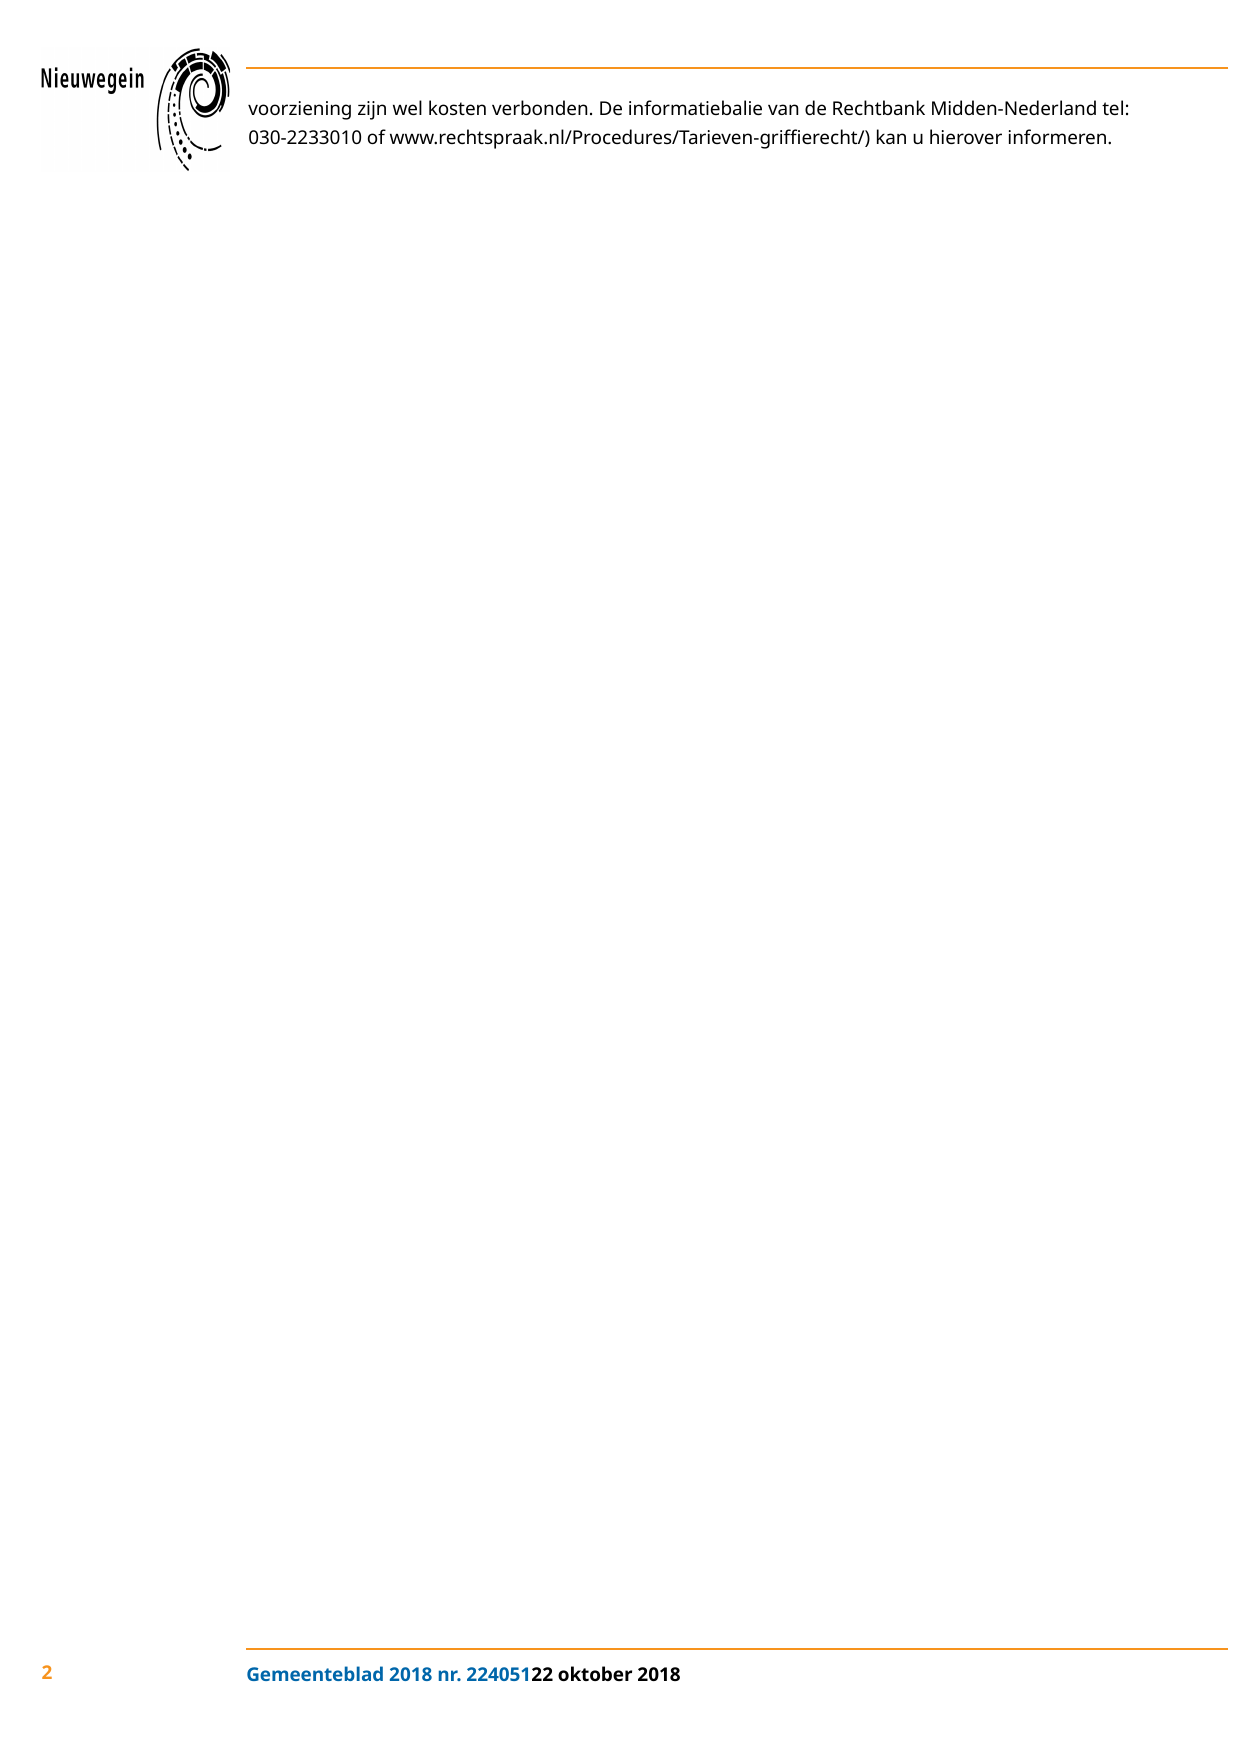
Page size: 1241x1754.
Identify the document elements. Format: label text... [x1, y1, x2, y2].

text voorziening zijn wel kosten verbonden. De informatiebalie van de Rechtbank Midden-Nederland tel: 030-2233010 of www.rechtspraak.nl/Procedures/Tarieven-griffierecht/) kan u hierover informeren. [248, 95, 1152, 150]
picture [41, 47, 231, 172]
